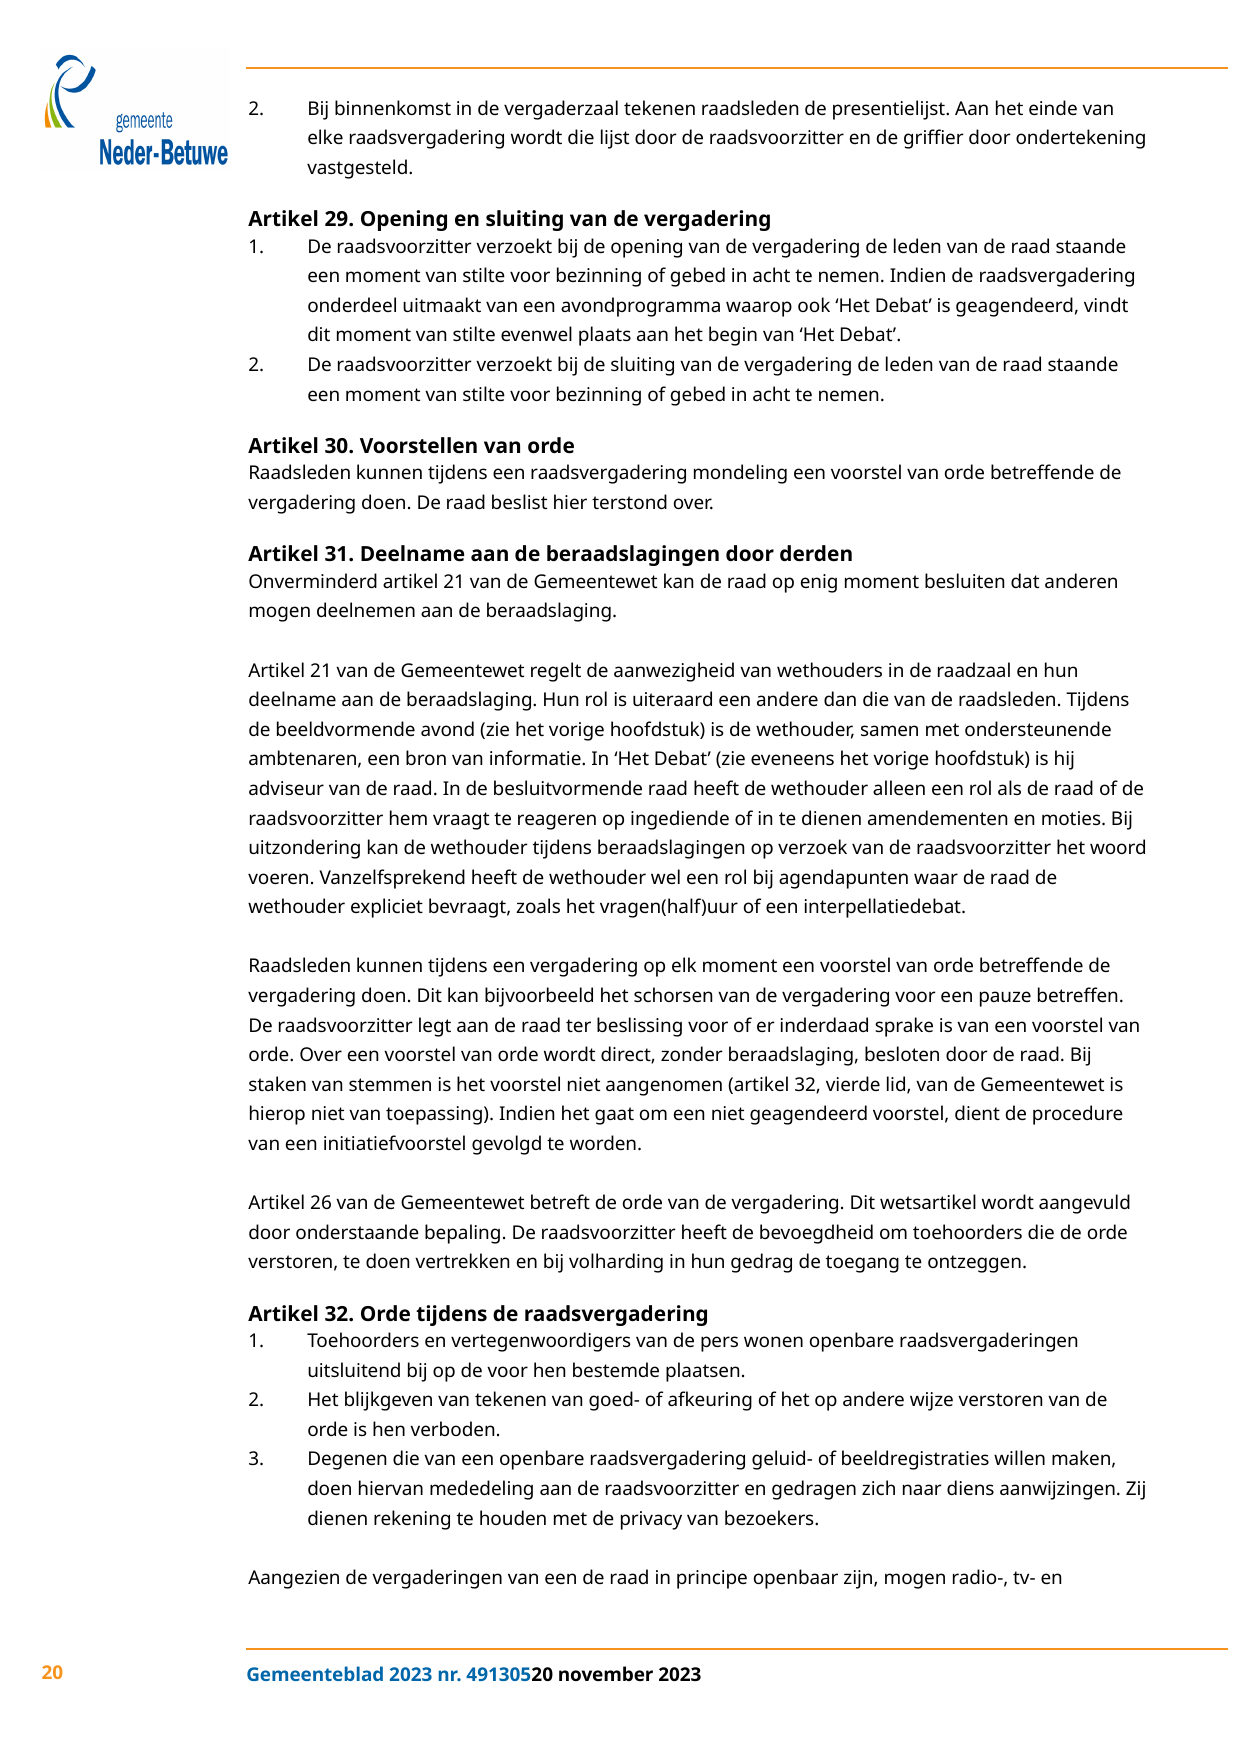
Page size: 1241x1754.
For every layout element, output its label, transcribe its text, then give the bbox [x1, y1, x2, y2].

list Toehoorders en vertegenwoordigers van de pers wonen openbare raadsvergaderingen uitsluitend bij op de voor hen bestemde plaatsen. [248, 1327, 1152, 1383]
list Degenen die van een openbare raadsvergadering geluid- of beeldregistraties willen maken, doen hiervan mededeling aan de raadsvoorzitter en gedragen zich naar diens aanwijzingen. Zij dienen rekening te houden met de privacy van bezoekers. [248, 1446, 1152, 1531]
text Artikel 21 van de Gemeentewet regelt de aanwezigheid van wethouders in de raadzaal en hun deelname aan de beraadslaging. Hun rol is uiteraard een andere dan die van de raadsleden. Tijdens de beeldvormende avond (zie het vorige hoofdstuk) is de wethouder, samen met ondersteunende ambtenaren, een bron van informatie. In ‘Het Debat’ (zie eveneens het vorige hoofdstuk) is hij adviseur van de raad. In de besluitvormende raad heeft de wethouder alleen een rol als de raad of de raadsvoorzitter hem vraagt te reageren op ingediende of in te dienen amendementen en moties. Bij uitzondering kan de wethouder tijdens beraadslagingen op verzoek van de raadsvoorzitter het woord voeren. Vanzelfsprekend heeft de wethouder wel een rol bij agendapunten waar de raad de wethouder expliciet bevraagt, zoals het vragen(half)uur of een interpellatiedebat. [248, 657, 1152, 919]
text Artikel 31. Deelname aan de beraadslagingen door derden [248, 539, 1152, 568]
text Raadsleden kunnen tijdens een vergadering op elk moment een voorstel van orde betreffende de vergadering doen. Dit kan bijvoorbeeld het schorsen van de vergadering voor een pauze betreffen. De raadsvoorzitter legt aan de raad ter beslissing voor of er inderdaad sprake is van een voorstel van orde. Over een voorstel van orde wordt direct, zonder beraadslaging, besloten door de raad. Bij staken van stemmen is het voorstel niet aangenomen (artikel 32, vierde lid, van de Gemeentewet is hierop niet van toepassing). Indien het gaat om een niet geagendeerd voorstel, dient de procedure van een initiatiefvoorstel gevolgd te worden. [248, 953, 1152, 1156]
text Raadsleden kunnen tijdens een raadsvergadering mondeling een voorstel van orde betreffende de vergadering doen. De raad beslist hier terstond over. [248, 459, 1152, 515]
text Onverminderd artikel 21 van de Gemeentewet kan de raad op enig moment besluiten dat anderen mogen deelnemen aan de beraadslaging. [248, 568, 1152, 623]
text Artikel 26 van de Gemeentewet betreft de orde van de vergadering. Dit wetsartikel wordt aangevuld door onderstaande bepaling. De raadsvoorzitter heeft de bevoegdheid om toehoorders die de orde verstoren, te doen vertrekken en bij volharding in hun gedrag de toegang te ontzeggen. [248, 1189, 1152, 1274]
picture [41, 47, 231, 172]
list Het blijkgeven van tekenen van goed- of afkeuring of het op andere wijze verstoren van de orde is hen verboden. [248, 1386, 1152, 1442]
list Bij binnenkomst in de vergaderzaal tekenen raadsleden de presentielijst. Aan het einde van elke raadsvergadering wordt die lijst door de raadsvoorzitter en de griffier door ondertekening vastgesteld. [248, 95, 1152, 180]
text Artikel 29. Opening en sluiting van de vergadering [248, 204, 1152, 233]
text Aangezien de vergaderingen van een de raad in principe openbaar zijn, mogen radio-, tv- en [248, 1564, 1152, 1590]
list De raadsvoorzitter verzoekt bij de opening van de vergadering de leden van de raad staande een moment van stilte voor bezinning of gebed in acht te nemen. Indien de raadsvergadering onderdeel uitmaakt van een avondprogramma waarop ook ‘Het Debat’ is geagendeerd, vindt dit moment van stilte evenwel plaats aan het begin van ‘Het Debat’. [248, 233, 1152, 347]
text Artikel 32. Orde tijdens de raadsvergadering [248, 1299, 1152, 1327]
list De raadsvoorzitter verzoekt bij de sluiting van de vergadering de leden van de raad staande een moment van stilte voor bezinning of gebed in acht te nemen. [248, 351, 1152, 406]
text Artikel 30. Voorstellen van orde [248, 431, 1152, 459]
